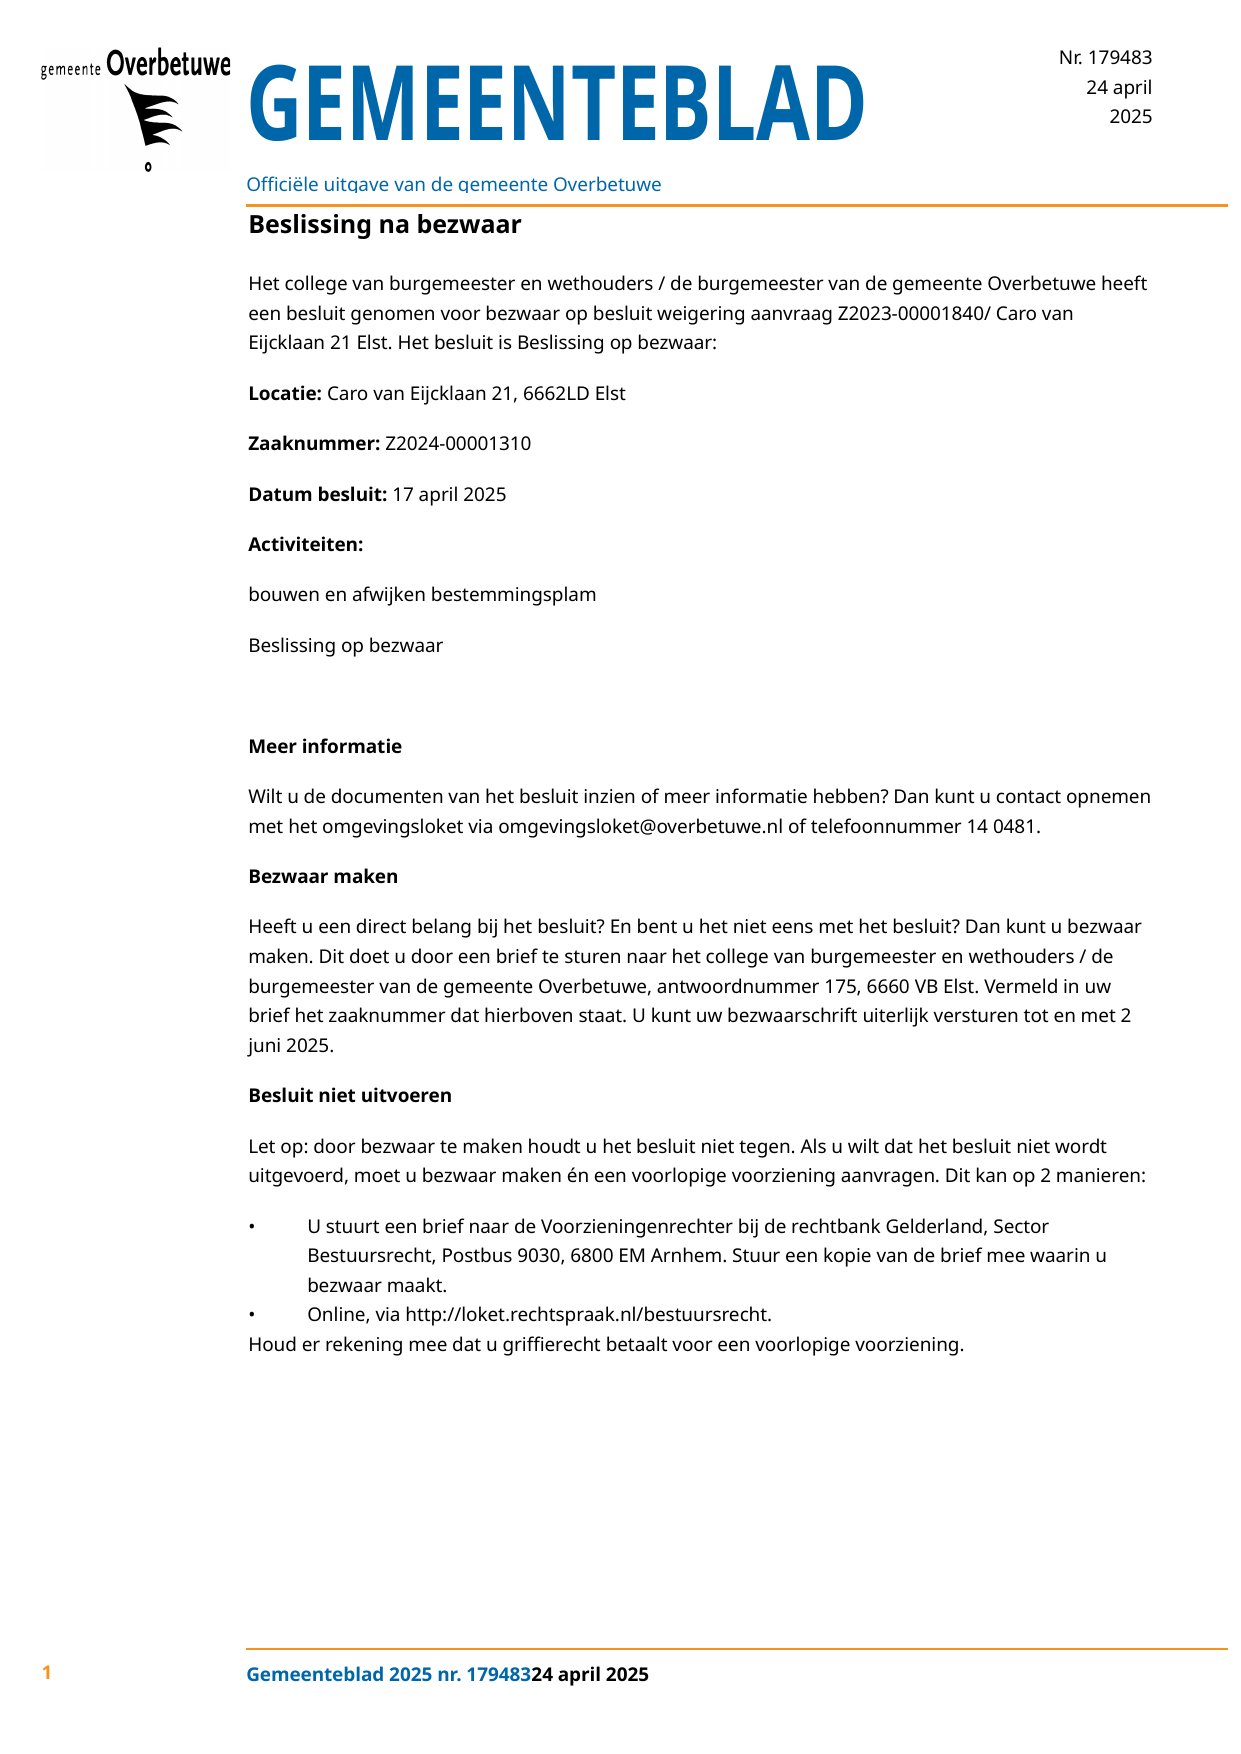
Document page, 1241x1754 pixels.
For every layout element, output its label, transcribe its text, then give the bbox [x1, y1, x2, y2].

text Houd er rekening mee dat u griffierecht betaalt voor een voorlopige voorziening. [248, 1331, 1152, 1357]
picture [41, 47, 231, 172]
text Bezwaar maken [248, 863, 1152, 889]
text Beslissing op bezwaar [248, 632, 1152, 658]
text Activiteiten: [248, 531, 1152, 557]
text Heeft u een direct belang bij het besluit? En bent u het niet eens met het besluit? Dan kunt u bezwaar maken. Dit doet u door een brief te sturen naar het college van burgemeester en wethouders / de burgemeester van de gemeente Overbetuwe, antwoordnummer 175, 6660 VB Elst. Vermeld in uw brief het zaaknummer dat hierboven staat. U kunt uw bezwaarschrift uiterlijk versturen tot en met 2 juni 2025. [248, 914, 1152, 1058]
text Beslissing na bezwaar [248, 207, 1152, 241]
text Let op: door bezwaar te maken houdt u het besluit niet tegen. Als u wilt dat het besluit niet wordt uitgevoerd, moet u bezwaar maken én een voorlopige voorziening aanvragen. Dit kan op 2 manieren: [248, 1133, 1152, 1188]
text Zaaknummer: Z2024-00001310 [248, 430, 1152, 456]
text Locatie: Caro van Eijcklaan 21, 6662LD Elst [248, 380, 1152, 406]
list U stuurt een brief naar de Voorzieningenrechter bij de rechtbank Gelderland, Sector Bestuursrecht, Postbus 9030, 6800 EM Arnhem. Stuur een kopie van de brief mee waarin u bezwaar maakt. [248, 1213, 1152, 1298]
text Datum besluit: 17 april 2025 [248, 481, 1152, 506]
text bouwen en afwijken bestemmingsplam [248, 582, 1152, 607]
list Online, via http://loket.rechtspraak.nl/bestuursrecht. [248, 1302, 1152, 1327]
text Het college van burgemeester en wethouders / de burgemeester van de gemeente Overbetuwe heeft een besluit genomen voor bezwaar op besluit weigering aanvraag Z2023-00001840/ Caro van Eijcklaan 21 Elst. Het besluit is Beslissing op bezwaar: [248, 270, 1152, 355]
text Meer informatie [248, 733, 1152, 758]
text Besluit niet uitvoeren [248, 1082, 1152, 1108]
text Wilt u de documenten van het besluit inzien of meer informatie hebben? Dan kunt u contact opnemen met het omgevingsloket via omgevingsloket@overbetuwe.nl of telefoonnummer 14 0481. [248, 783, 1152, 838]
